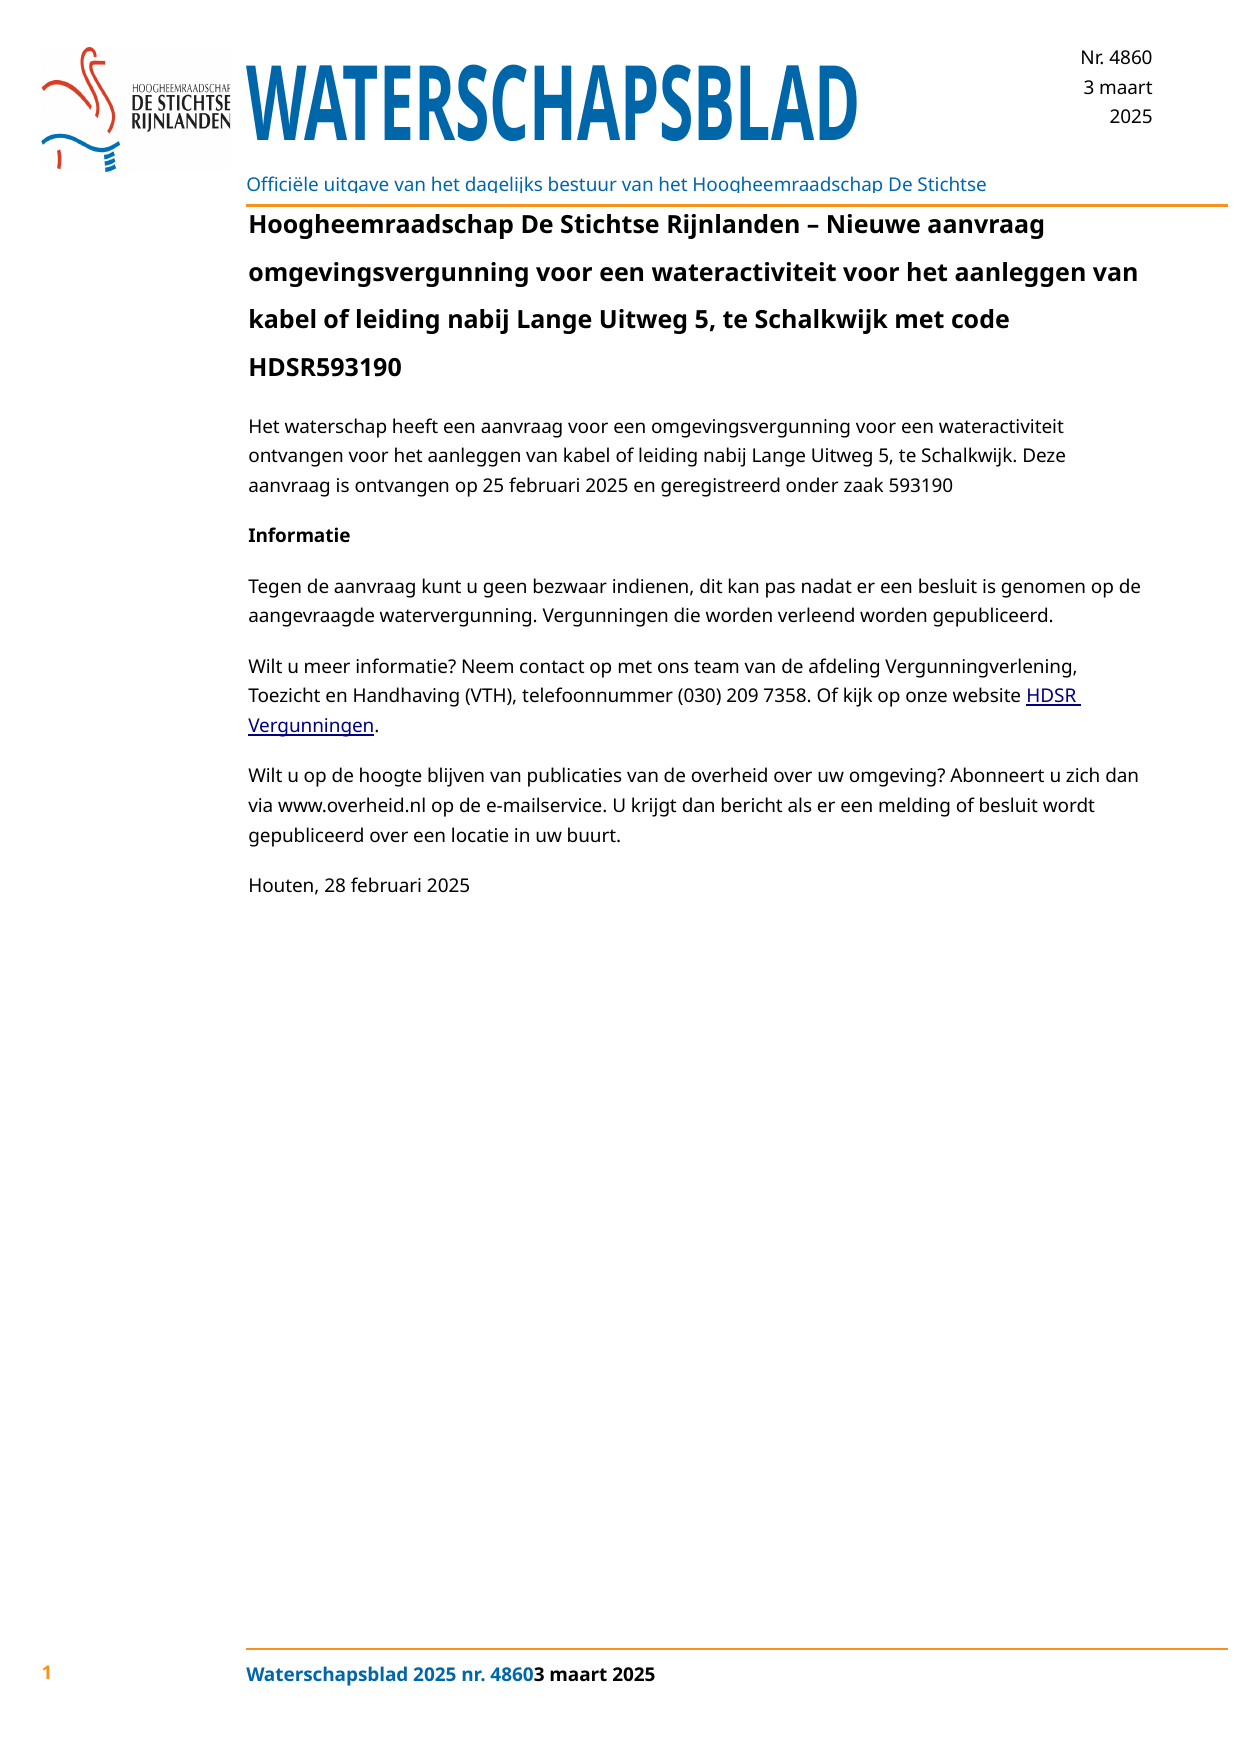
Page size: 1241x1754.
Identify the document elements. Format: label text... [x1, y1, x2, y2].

text Wilt u op de hoogte blijven van publicaties van de overheid over uw omgeving? Abonneert u zich dan via www.overheid.nl op de e-mailservice. U krijgt dan bericht als er een melding of besluit wordt gepubliceerd over een locatie in uw buurt. [248, 763, 1152, 848]
text Het waterschap heeft een aanvraag voor een omgevingsvergunning voor een wateractiviteit ontvangen voor het aanleggen van kabel of leiding nabij Lange Uitweg 5, te Schalkwijk. Deze aanvraag is ontvangen op 25 februari 2025 en geregistreerd onder zaak 593190 [248, 413, 1152, 498]
picture [41, 47, 231, 172]
text Wilt u meer informatie? Neem contact op met ons team van de afdeling Vergunningverlening, Toezicht en Handhaving (VTH), telefoonnummer (030) 209 7358. Of kijk op onze website HDSR Vergunningen. [248, 653, 1152, 738]
text Informatie [248, 523, 1152, 548]
text Houten, 28 februari 2025 [248, 872, 1152, 898]
text Tegen de aanvraag kunt u geen bezwaar indienen, dit kan pas nadat er een besluit is genomen op de aangevraagde watervergunning. Vergunningen die worden verleend worden gepubliceerd. [248, 573, 1152, 628]
text Hoogheemraadschap De Stichtse Rijnlanden – Nieuwe aanvraag omgevingsvergunning voor een wateractiviteit voor het aanleggen van kabel of leiding nabij Lange Uitweg 5, te Schalkwijk met code HDSR593190 [248, 207, 1152, 384]
